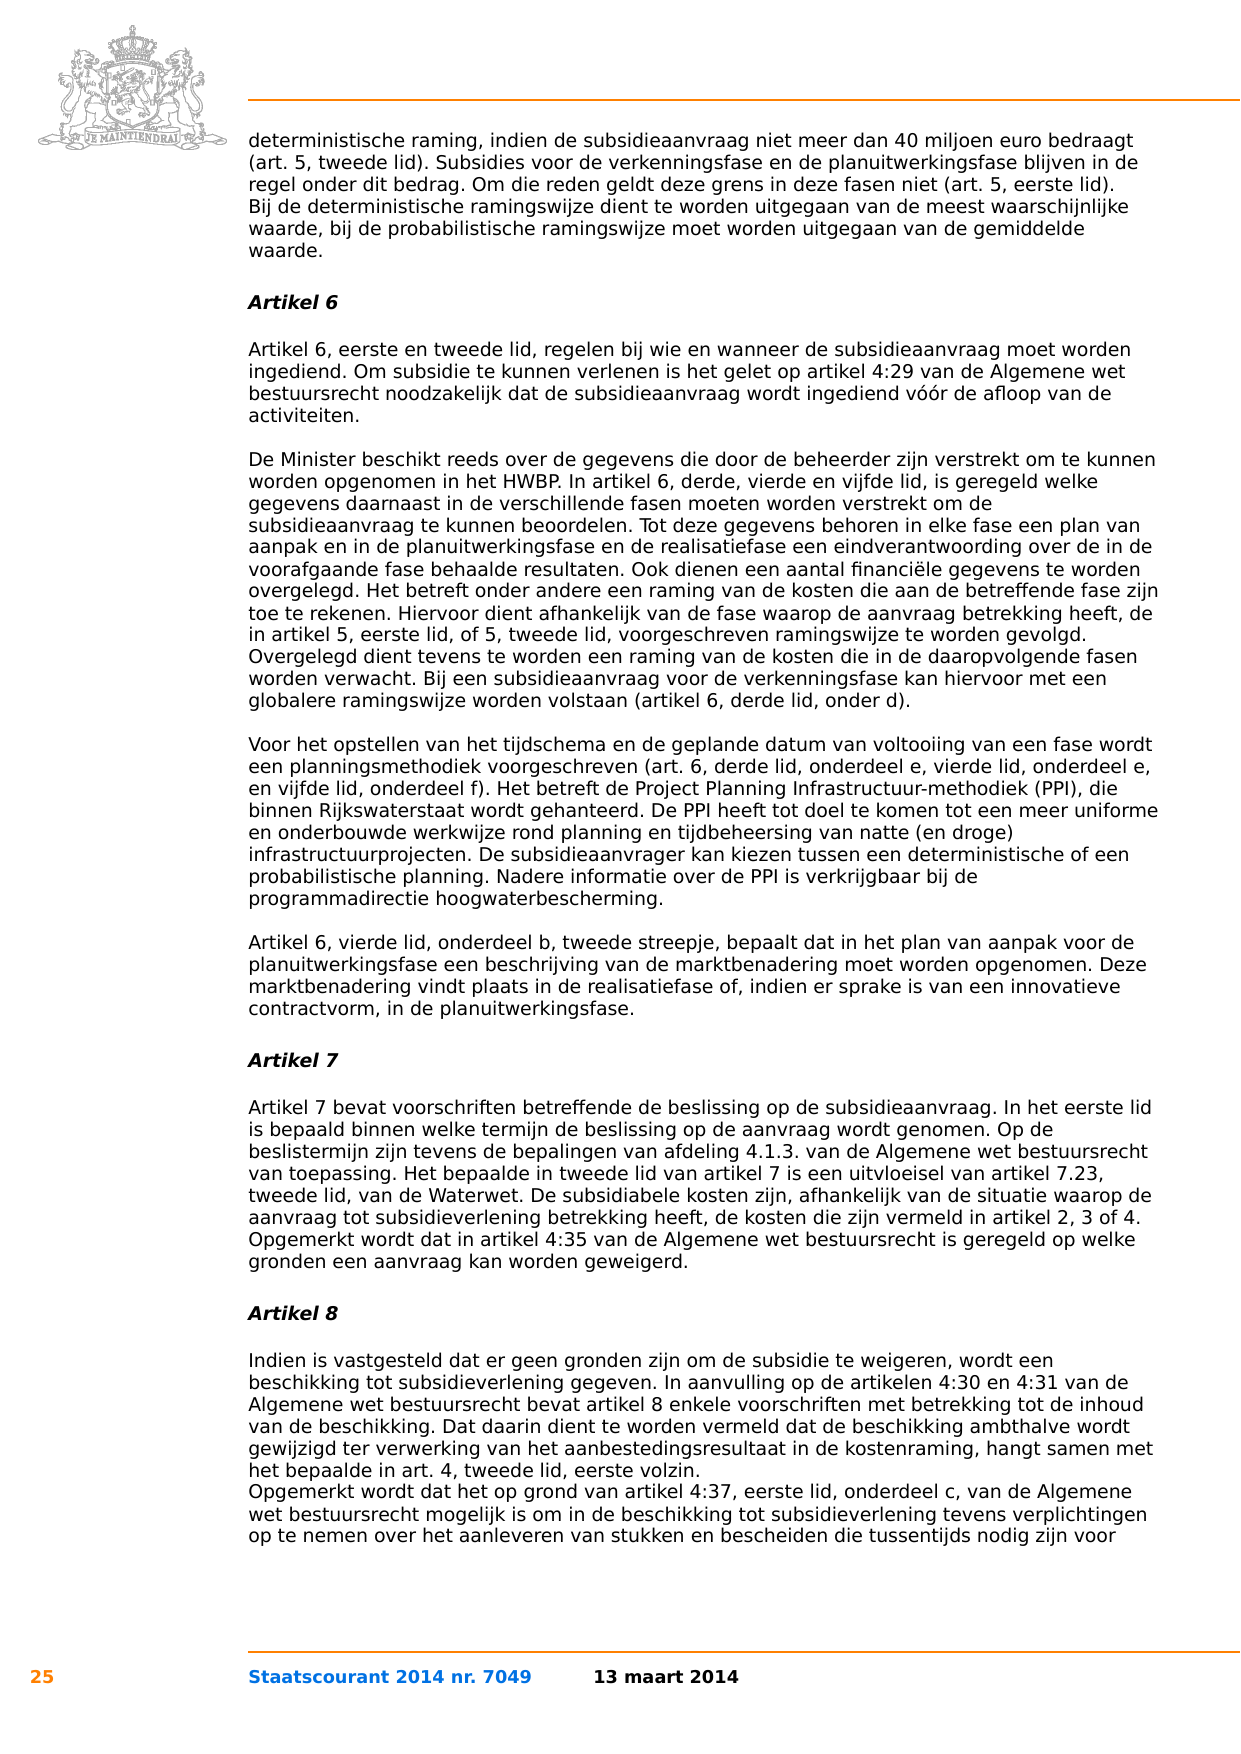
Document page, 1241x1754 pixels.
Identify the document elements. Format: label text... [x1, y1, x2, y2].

text deterministische raming, indien de subsidieaanvraag niet meer dan 40 miljoen euro bedraagt (art. 5, tweede lid). Subsidies voor de verkenningsfase en de planuitwerkingsfase blijven in de regel onder dit bedrag. Om die reden geldt deze grens in deze fasen niet (art. 5, eerste lid). [248, 130, 1163, 196]
text Artikel 6, eerste en tweede lid, regelen bij wie en wanneer de subsidieaanvraag moet worden ingediend. Om subsidie te kunnen verlenen is het gelet op artikel 4:29 van de Algemene wet bestuursrecht noodzakelijk dat de subsidieaanvraag wordt ingediend vóór de afloop van de activiteiten. [248, 339, 1163, 427]
subtitle Artikel 7 [248, 1050, 1163, 1072]
text Indien is vastgesteld dat er geen gronden zijn om de subsidie te weigeren, wordt een beschikking tot subsidieverlening gegeven. In aanvulling op de artikelen 4:30 en 4:31 van de Algemene wet bestuursrecht bevat artikel 8 enkele voorschriften met betrekking tot de inhoud van de beschikking. Dat daarin dient te worden vermeld dat de beschikking ambthalve wordt gewijzigd ter verwerking van het aanbestedingsresultaat in de kostenraming, hangt samen met het bepaalde in art. 4, tweede lid, eerste volzin. [248, 1349, 1163, 1481]
text Artikel 7 bevat voorschriften betreffende de beslissing op de subsidieaanvraag. In het eerste lid is bepaald binnen welke termijn de beslissing op de aanvraag wordt genomen. Op de beslistermijn zijn tevens de bepalingen van afdeling 4.1.3. van de Algemene wet bestuursrecht van toepassing. Het bepaalde in tweede lid van artikel 7 is een uitvloeisel van artikel 7.23, tweede lid, van de Waterwet. De subsidiabele kosten zijn, afhankelijk van de situatie waarop de aanvraag tot subsidieverlening betrekking heeft, de kosten die zijn vermeld in artikel 2, 3 of 4. [248, 1097, 1163, 1229]
text Bij de deterministische ramingswijze dient te worden uitgegaan van de meest waarschijnlijke waarde, bij de probabilistische ramingswijze moet worden uitgegaan van de gemiddelde waarde. [248, 196, 1163, 262]
text Opgemerkt wordt dat het op grond van artikel 4:37, eerste lid, onderdeel c, van de Algemene wet bestuursrecht mogelijk is om in de beschikking tot subsidieverlening tevens verplichtingen op te nemen over het aanleveren van stukken en bescheiden die tussentijds nodig zijn voor [248, 1481, 1163, 1547]
text Artikel 6, vierde lid, onderdeel b, tweede streepje, bepaalt dat in het plan van aanpak voor de planuitwerkingsfase een beschrijving van de marktbenadering moet worden opgenomen. Deze marktbenadering vindt plaats in de realisatiefase of, indien er sprake is van een innovatieve contractvorm, in de planuitwerkingsfase. [248, 932, 1163, 1020]
subtitle Artikel 8 [248, 1303, 1163, 1324]
text De Minister beschikt reeds over de gegevens die door de beheerder zijn verstrekt om te kunnen worden opgenomen in het HWBP. In artikel 6, derde, vierde en vijfde lid, is geregeld welke gegevens daarnaast in de verschillende fasen moeten worden verstrekt om de subsidieaanvraag te kunnen beoordelen. Tot deze gegevens behoren in elke fase een plan van aanpak en in de planuitwerkingsfase en de realisatiefase een eindverantwoording over de in de voorafgaande fase behaalde resultaten. Ook dienen een aantal financiële gegevens te worden overgelegd. Het betreft onder andere een raming van de kosten die aan de betreffende fase zijn toe te rekenen. Hiervoor dient afhankelijk van de fase waarop de aanvraag betrekking heeft, de in artikel 5, eerste lid, of 5, tweede lid, voorgeschreven ramingswijze te worden gevolgd. Overgelegd dient tevens te worden een raming van de kosten die in de daaropvolgende fasen worden verwacht. Bij een subsidieaanvraag voor de verkenningsfase kan hiervoor met een globalere ramingswijze worden volstaan (artikel 6, derde lid, onder d). [248, 448, 1163, 712]
text Voor het opstellen van het tijdschema en de geplande datum van voltooiing van een fase wordt een planningsmethodiek voorgeschreven (art. 6, derde lid, onderdeel e, vierde lid, onderdeel e, en vijfde lid, onderdeel f). Het betreft de Project Planning Infrastructuur-methodiek (PPI), die binnen Rijkswaterstaat wordt gehanteerd. De PPI heeft tot doel te komen tot een meer uniforme en onderbouwde werkwijze rond planning en tijdbeheersing van natte (en droge) infrastructuurprojecten. De subsidieaanvrager kan kiezen tussen een deterministische of een probabilistische planning. Nadere informatie over de PPI is verkrijgbaar bij de programmadirectie hoogwaterbescherming. [248, 734, 1163, 910]
subtitle Artikel 6 [248, 292, 1163, 314]
text Opgemerkt wordt dat in artikel 4:35 van de Algemene wet bestuursrecht is geregeld op welke gronden een aanvraag kan worden geweigerd. [248, 1229, 1163, 1273]
picture [38, 25, 227, 150]
